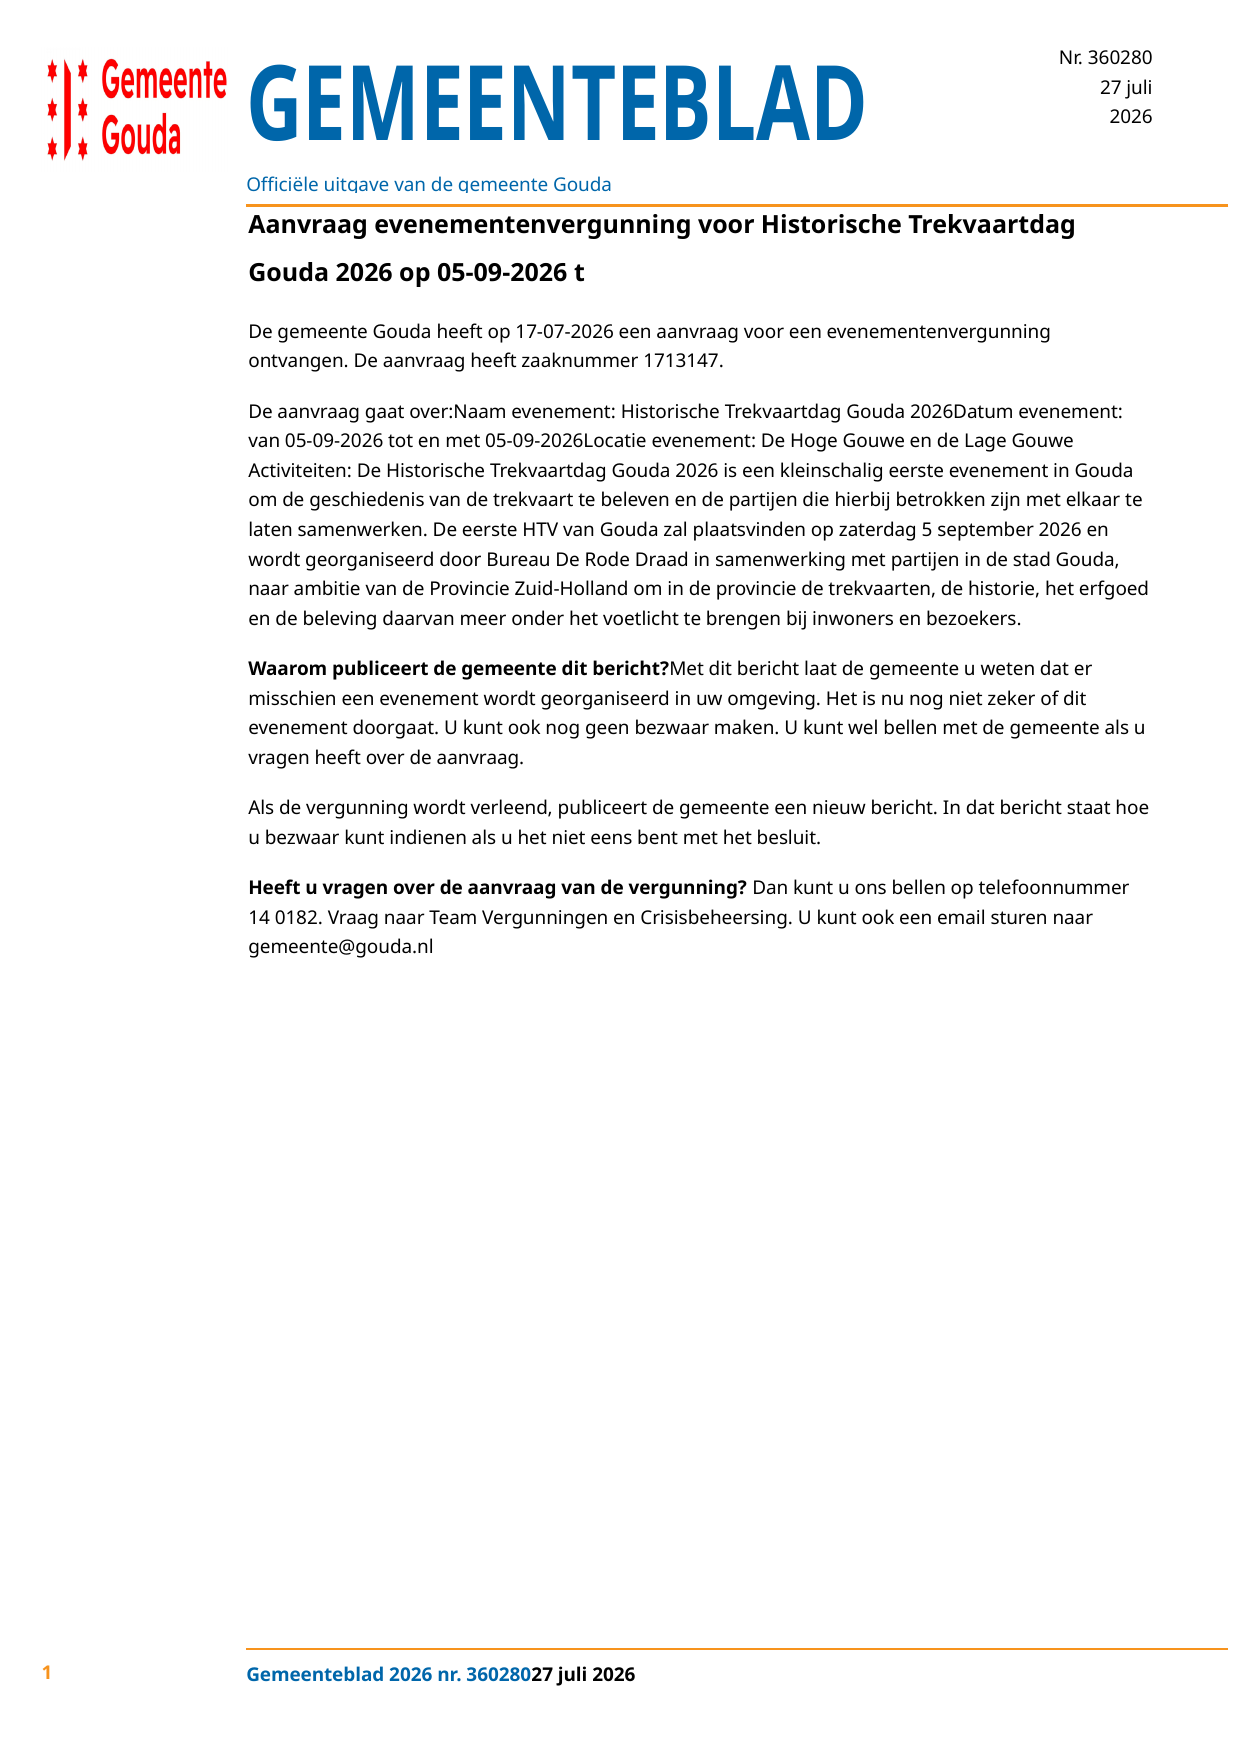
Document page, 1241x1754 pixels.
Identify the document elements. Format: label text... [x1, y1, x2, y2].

text Waarom publiceert de gemeente dit bericht?Met dit bericht laat de gemeente u weten dat er misschien een evenement wordt georganiseerd in uw omgeving. Het is nu nog niet zeker of dit evenement doorgaat. U kunt ook nog geen bezwaar maken. U kunt wel bellen met de gemeente als u vragen heeft over de aanvraag. [248, 655, 1152, 770]
text De gemeente Gouda heeft op 17-07-2026 een aanvraag voor een evenementenvergunning ontvangen. De aanvraag heeft zaaknummer 1713147. [248, 318, 1152, 373]
text Aanvraag evenementenvergunning voor Historische Trekvaartdag Gouda 2026 op 05-09-2026 t [248, 207, 1152, 288]
text De aanvraag gaat over:Naam evenement: Historische Trekvaartdag Gouda 2026Datum evenement: van 05-09-2026 tot en met 05-09-2026Locatie evenement: De Hoge Gouwe en de Lage Gouwe Activiteiten: De Historische Trekvaartdag Gouda 2026 is een kleinschalig eerste evenement in Gouda om de geschiedenis van de trekvaart te beleven en de partijen die hierbij betrokken zijn met elkaar te laten samenwerken. De eerste HTV van Gouda zal plaatsvinden op zaterdag 5 september 2026 en wordt georganiseerd door Bureau De Rode Draad in samenwerking met partijen in de stad Gouda, naar ambitie van de Provincie Zuid-Holland om in de provincie de trekvaarten, de historie, het erfgoed en de beleving daarvan meer onder het voetlicht te brengen bij inwoners en bezoekers. [248, 398, 1152, 631]
text Heeft u vragen over de aanvraag van de vergunning? Dan kunt u ons bellen op telefoonnummer 14 0182. Vraag naar Team Vergunningen en Crisisbeheersing. U kunt ook een email sturen naar gemeente@gouda.nl [248, 874, 1152, 959]
text Als de vergunning wordt verleend, publiceert de gemeente een nieuw bericht. In dat bericht staat hoe u bezwaar kunt indienen als u het niet eens bent met het besluit. [248, 794, 1152, 850]
picture [41, 47, 231, 172]
